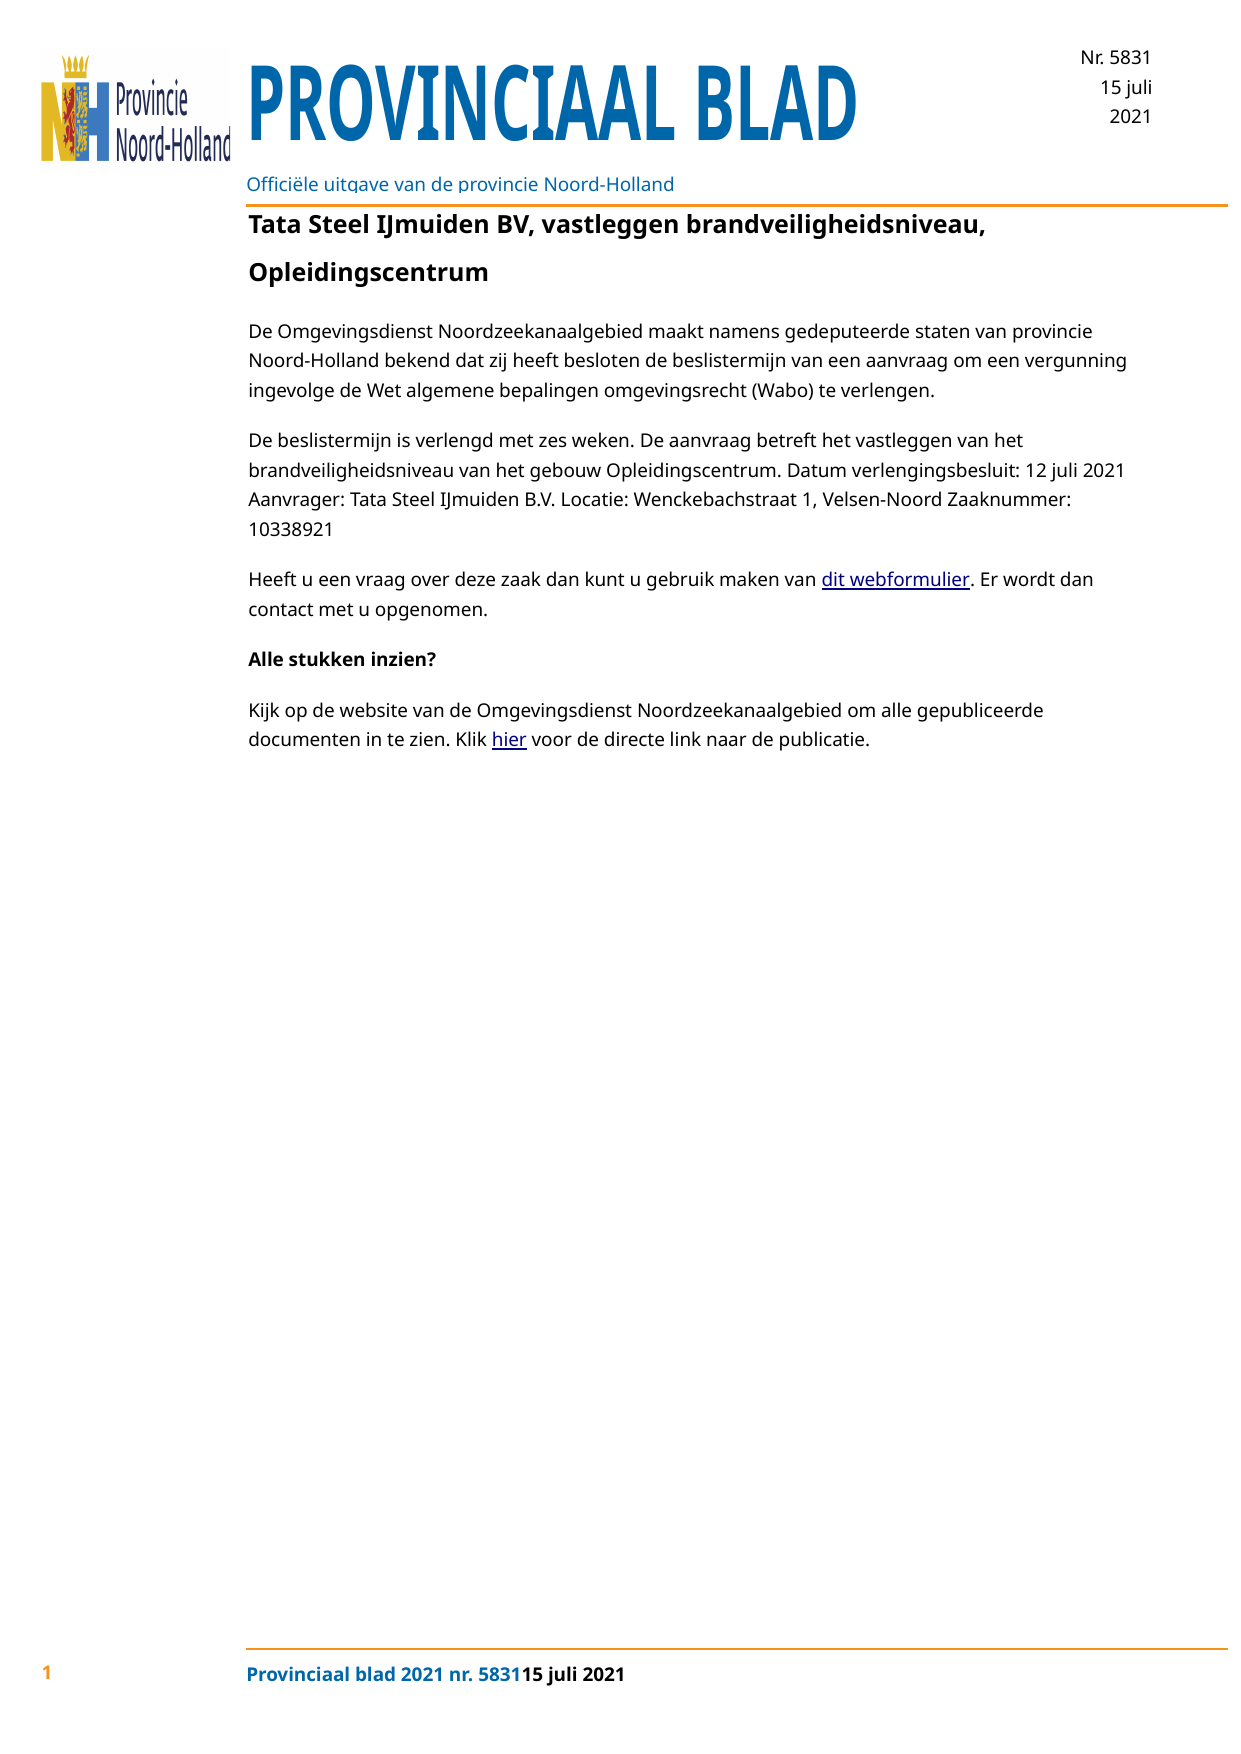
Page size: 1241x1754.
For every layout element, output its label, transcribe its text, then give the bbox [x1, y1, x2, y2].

text Alle stukken inzien? [248, 647, 1152, 672]
text De beslistermijn is verlengd met zes weken. De aanvraag betreft het vastleggen van het brandveiligheidsniveau van het gebouw Opleidingscentrum. Datum verlengingsbesluit: 12 juli 2021 Aanvrager: Tata Steel IJmuiden B.V. Locatie: Wenckebachstraat 1, Velsen-Noord Zaaknummer: 10338921 [248, 427, 1152, 542]
picture [41, 47, 231, 172]
text Tata Steel IJmuiden BV, vastleggen brandveiligheidsniveau, Opleidingscentrum [248, 207, 1152, 288]
text De Omgevingsdienst Noordzeekanaalgebied maakt namens gedeputeerde staten van provincie Noord-Holland bekend dat zij heeft besloten de beslistermijn van een aanvraag om een vergunning ingevolge de Wet algemene bepalingen omgevingsrecht (Wabo) te verlengen. [248, 318, 1152, 403]
text Heeft u een vraag over deze zaak dan kunt u gebruik maken van dit webformulier. Er wordt dan contact met u opgenomen. [248, 567, 1152, 622]
text Kijk op de website van de Omgevingsdienst Noordzeekanaalgebied om alle gepubliceerde documenten in te zien. Klik hier voor de directe link naar de publicatie. [248, 697, 1152, 752]
